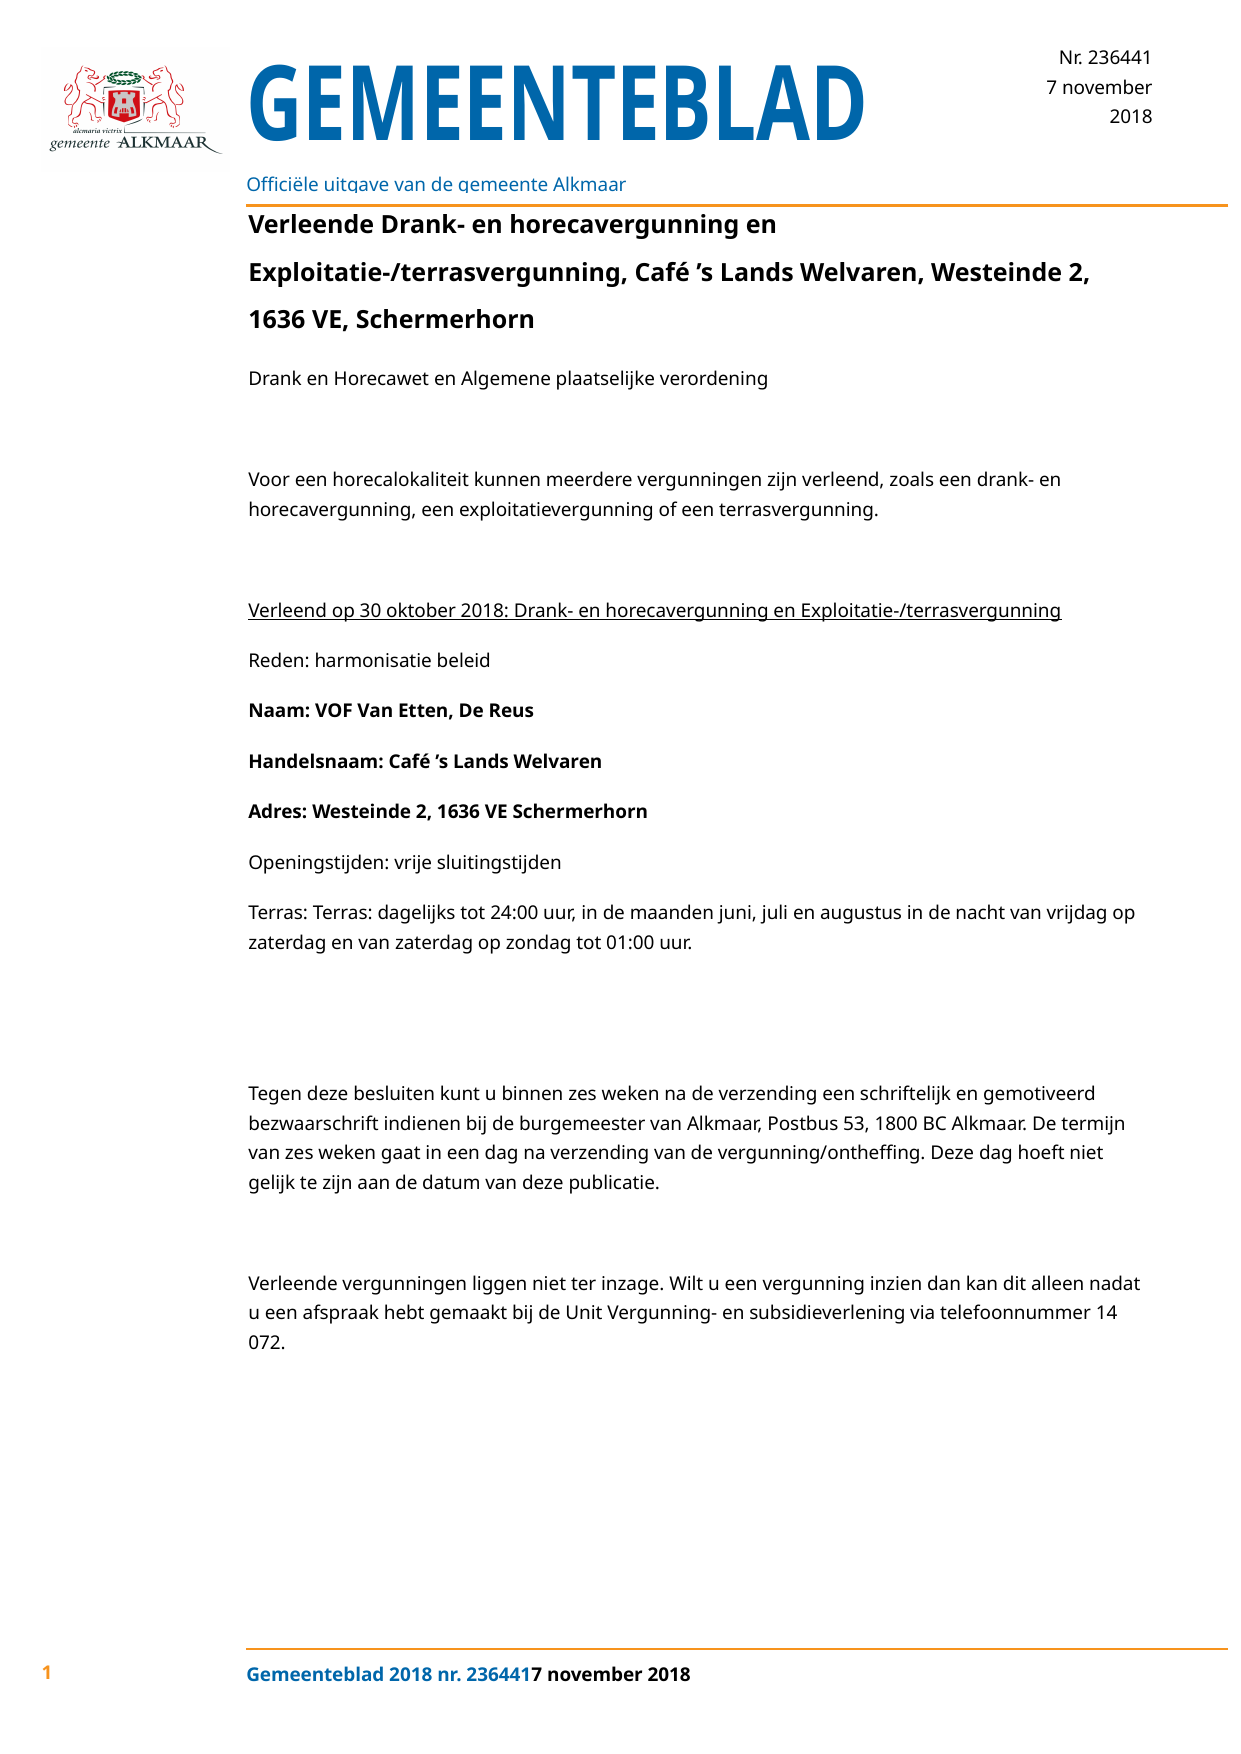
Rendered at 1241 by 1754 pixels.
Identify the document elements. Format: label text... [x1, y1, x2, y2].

text Terras: Terras: dagelijks tot 24:00 uur, in de maanden juni, juli en augustus in de nacht van vrijdag op zaterdag en van zaterdag op zondag tot 01:00 uur. [248, 899, 1152, 954]
picture [41, 47, 231, 172]
text Openingstijden: vrije sluitingstijden [248, 849, 1152, 874]
text Reden: harmonisatie beleid [248, 647, 1152, 673]
text Verleend op 30 oktober 2018: Drank- en horecavergunning en Exploitatie-/terrasvergunning [248, 597, 1152, 622]
text Drank en Horecawet en Algemene plaatselijke verordening [248, 366, 1152, 391]
text Naam: VOF Van Etten, De Reus [248, 698, 1152, 723]
text Verleende vergunningen liggen niet ter inzage. Wilt u een vergunning inzien dan kan dit alleen nadat u een afspraak hebt gemaakt bij de Unit Vergunning- en subsidieverlening via telefoonnummer 14 072. [248, 1270, 1152, 1354]
text Tegen deze besluiten kunt u binnen zes weken na de verzending een schriftelijk en gemotiveerd bezwaarschrift indienen bij de burgemeester van Alkmaar, Postbus 53, 1800 BC Alkmaar. De termijn van zes weken gaat in een dag na verzending van de vergunning/ontheffing. Deze dag hoeft niet gelijk te zijn aan de datum van deze publicatie. [248, 1080, 1152, 1194]
text Voor een horecalokaliteit kunnen meerdere vergunningen zijn verleend, zoals een drank- en horecavergunning, een exploitatievergunning of een terrasvergunning. [248, 466, 1152, 522]
text Handelsnaam: Café ’s Lands Welvaren [248, 748, 1152, 774]
text Verleende Drank- en horecavergunning en Exploitatie-/terrasvergunning, Café ’s Lands Welvaren, Westeinde 2, 1636 VE, Schermerhorn [248, 207, 1152, 336]
text Adres: Westeinde 2, 1636 VE Schermerhorn [248, 798, 1152, 824]
